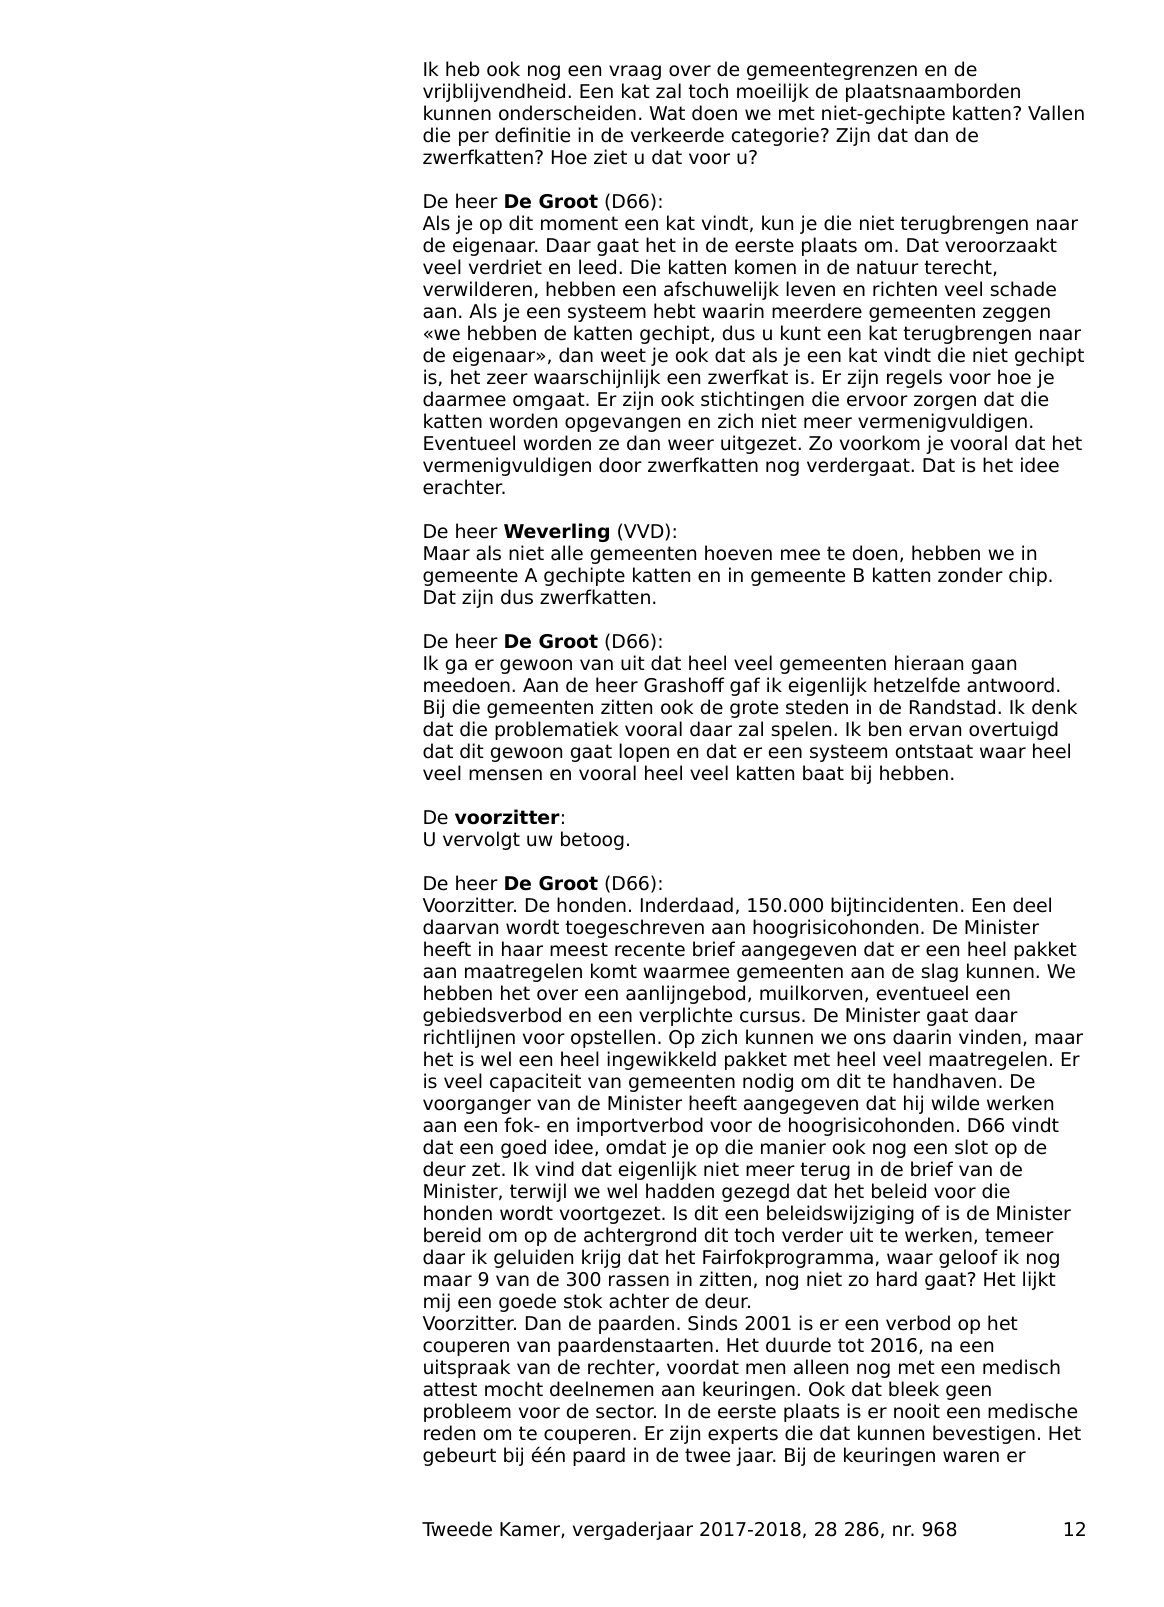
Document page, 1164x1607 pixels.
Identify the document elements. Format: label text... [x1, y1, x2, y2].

text Als je op dit moment een kat vindt, kun je die niet terugbrengen naar de eigenaar. Daar gaat het in de eerste plaats om. Dat veroorzaakt veel verdriet en leed. Die katten komen in de natuur terecht, verwilderen, hebben een afschuwelijk leven en richten veel schade aan. Als je een systeem hebt waarin meerdere gemeenten zeggen «we hebben de katten gechipt, dus u kunt een kat terugbrengen naar de eigenaar», dan weet je ook dat als je een kat vindt die niet gechipt is, het zeer waarschijnlijk een zwerfkat is. Er zijn regels voor hoe je daarmee omgaat. Er zijn ook stichtingen die ervoor zorgen dat die katten worden opgevangen en zich niet meer vermenigvuldigen. Eventueel worden ze dan weer uitgezet. Zo voorkom je vooral dat het vermenigvuldigen door zwerfkatten nog verdergaat. Dat is het idee erachter. [422, 213, 1087, 499]
text De heer De Groot (D66): [422, 873, 1087, 895]
text De voorzitter: [422, 807, 1087, 829]
text U vervolgt uw betoog. [422, 829, 1087, 851]
text De heer De Groot (D66): [422, 631, 1087, 653]
text Voorzitter. De honden. Inderdaad, 150.000 bijtincidenten. Een deel daarvan wordt toegeschreven aan hoogrisicohonden. De Minister heeft in haar meest recente brief aangegeven dat er een heel pakket aan maatregelen komt waarmee gemeenten aan de slag kunnen. We hebben het over een aanlijngebod, muilkorven, eventueel een gebiedsverbod en een verplichte cursus. De Minister gaat daar richtlijnen voor opstellen. Op zich kunnen we ons daarin vinden, maar het is wel een heel ingewikkeld pakket met heel veel maatregelen. Er is veel capaciteit van gemeenten nodig om dit te handhaven. De voorganger van de Minister heeft aangegeven dat hij wilde werken aan een fok- en importverbod voor de hoogrisicohonden. D66 vindt dat een goed idee, omdat je op die manier ook nog een slot op de deur zet. Ik vind dat eigenlijk niet meer terug in de brief van de Minister, terwijl we wel hadden gezegd dat het beleid voor die honden wordt voortgezet. Is dit een beleidswijziging of is de Minister bereid om op de achtergrond dit toch verder uit te werken, temeer daar ik geluiden krijg dat het Fairfokprogramma, waar geloof ik nog maar 9 van de 300 rassen in zitten, nog niet zo hard gaat? Het lijkt mij een goede stok achter de deur. [422, 895, 1087, 1313]
text Maar als niet alle gemeenten hoeven mee te doen, hebben we in gemeente A gechipte katten en in gemeente B katten zonder chip. Dat zijn dus zwerfkatten. [422, 543, 1087, 609]
text Ik heb ook nog een vraag over de gemeentegrenzen en de vrijblijvendheid. Een kat zal toch moeilijk de plaatsnaamborden kunnen onderscheiden. Wat doen we met niet-gechipte katten? Vallen die per definitie in de verkeerde categorie? Zijn dat dan de zwerfkatten? Hoe ziet u dat voor u? [422, 59, 1087, 169]
text De heer De Groot (D66): [422, 191, 1087, 213]
text Ik ga er gewoon van uit dat heel veel gemeenten hieraan gaan meedoen. Aan de heer Grashoff gaf ik eigenlijk hetzelfde antwoord. Bij die gemeenten zitten ook de grote steden in de Randstad. Ik denk dat die problematiek vooral daar zal spelen. Ik ben ervan overtuigd dat dit gewoon gaat lopen en dat er een systeem ontstaat waar heel veel mensen en vooral heel veel katten baat bij hebben. [422, 653, 1087, 785]
text Voorzitter. Dan de paarden. Sinds 2001 is er een verbod op het couperen van paardenstaarten. Het duurde tot 2016, na een uitspraak van de rechter, voordat men alleen nog met een medisch attest mocht deelnemen aan keuringen. Ook dat bleek geen probleem voor de sector. In de eerste plaats is er nooit een medische reden om te couperen. Er zijn experts die dat kunnen bevestigen. Het gebeurt bij één paard in de twee jaar. Bij de keuringen waren er [422, 1313, 1087, 1467]
text De heer Weverling (VVD): [422, 521, 1087, 543]
